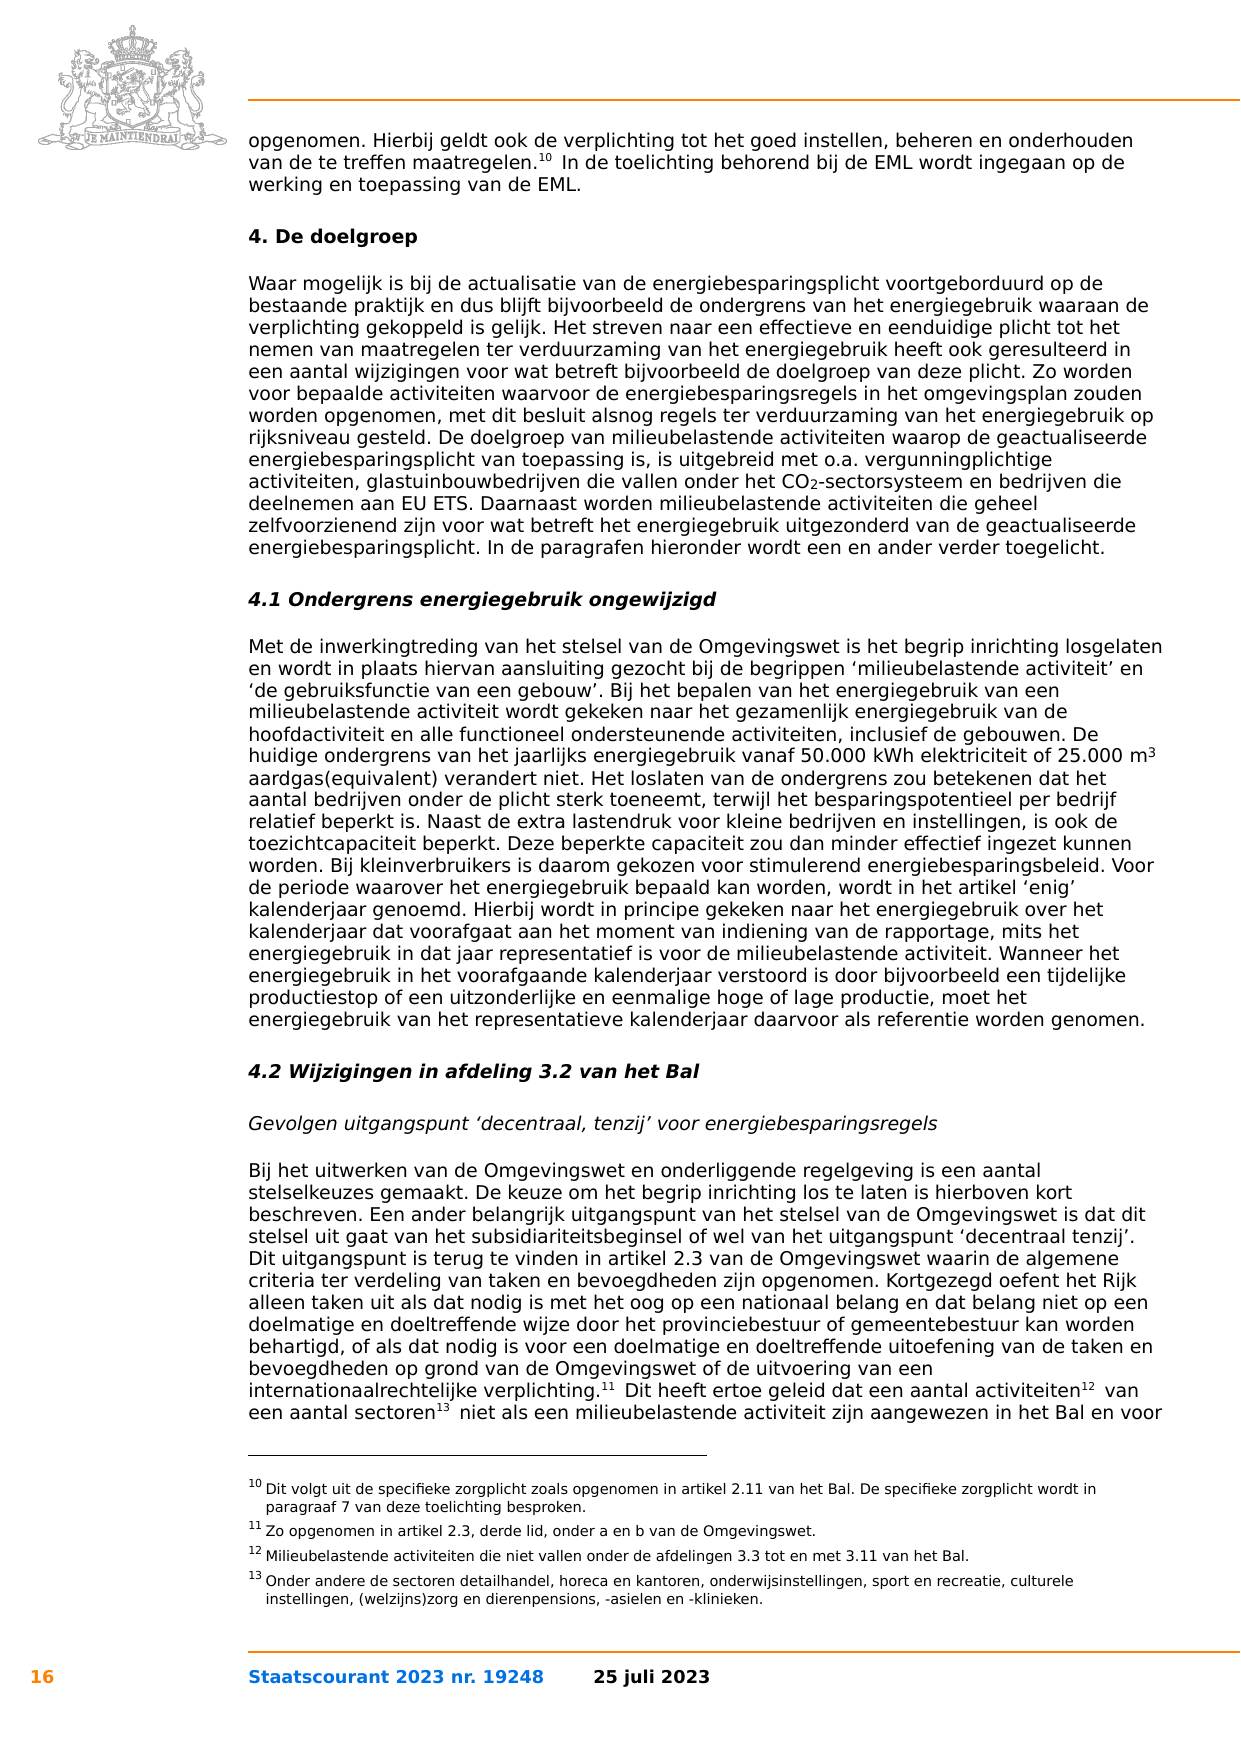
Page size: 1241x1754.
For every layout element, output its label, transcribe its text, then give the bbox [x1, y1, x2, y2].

text Zo opgenomen in artikel 2.3, derde lid, onder a en b van de Omgevingswet. [248, 1519, 1163, 1541]
subtitle 4.2 Wijzigingen in afdeling 3.2 van het Bal [248, 1061, 1163, 1083]
text Bij het uitwerken van de Omgevingswet en onderliggende regelgeving is een aantal stelselkeuzes gemaakt. De keuze om het begrip inrichting los te laten is hierboven kort beschreven. Een ander belangrijk uitgangspunt van het stelsel van de Omgevingswet is dat dit stelsel uit gaat van het subsidiariteitsbeginsel of wel van het uitgangspunt ‘decentraal tenzij’. Dit uitgangspunt is terug te vinden in artikel 2.3 van de Omgevingswet waarin de algemene criteria ter verdeling van taken en bevoegdheden zijn opgenomen. Kortgezegd oefent het Rijk alleen taken uit als dat nodig is met het oog op een nationaal belang en dat belang niet op een doelmatige en doeltreffende wijze door het provinciebestuur of gemeentebestuur kan worden behartigd, of als dat nodig is voor een doelmatige en doeltreffende uitoefening van de taken en bevoegdheden op grond van de Omgevingswet of de uitvoering van een internationaalrechtelijke verplichting. Dit heeft ertoe geleid dat een aantal activiteiten van een aantal sectoren niet als een milieubelastende activiteit zijn aangewezen in het Bal en voor [248, 1160, 1163, 1424]
text opgenomen. Hierbij geldt ook de verplichting tot het goed instellen, beheren en onderhouden van de te treffen maatregelen. In de toelichting behorend bij de EML wordt ingegaan op de werking en toepassing van de EML. [248, 130, 1163, 196]
subtitle Gevolgen uitgangspunt ‘decentraal, tenzij’ voor energiebesparingsregels [248, 1113, 1163, 1135]
text Met de inwerkingtreding van het stelsel van de Omgevingswet is het begrip inrichting losgelaten en wordt in plaats hiervan aansluiting gezocht bij de begrippen ‘milieubelastende activiteit’ en ‘de gebruiksfunctie van een gebouw’. Bij het bepalen van het energiegebruik van een milieubelastende activiteit wordt gekeken naar het gezamenlijk energiegebruik van de hoofdactiviteit en alle functioneel ondersteunende activiteiten, inclusief de gebouwen. De huidige ondergrens van het jaarlijks energiegebruik vanaf 50.000 kWh elektriciteit of 25.000 m3 aardgas(equivalent) verandert niet. Het loslaten van de ondergrens zou betekenen dat het aantal bedrijven onder de plicht sterk toeneemt, terwijl het besparingspotentieel per bedrijf relatief beperkt is. Naast de extra lastendruk voor kleine bedrijven en instellingen, is ook de toezichtcapaciteit beperkt. Deze beperkte capaciteit zou dan minder effectief ingezet kunnen worden. Bij kleinverbruikers is daarom gekozen voor stimulerend energiebesparingsbeleid. Voor de periode waarover het energiegebruik bepaald kan worden, wordt in het artikel ‘enig’ kalenderjaar genoemd. Hierbij wordt in principe gekeken naar het energiegebruik over het kalenderjaar dat voorafgaat aan het moment van indiening van de rapportage, mits het energiegebruik in dat jaar representatief is voor de milieubelastende activiteit. Wanneer het energiegebruik in het voorafgaande kalenderjaar verstoord is door bijvoorbeeld een tijdelijke productiestop of een uitzonderlijke en eenmalige hoge of lage productie, moet het energiegebruik van het representatieve kalenderjaar daarvoor als referentie worden genomen. [248, 636, 1163, 1031]
text Milieubelastende activiteiten die niet vallen onder de afdelingen 3.3 tot en met 3.11 van het Bal. [248, 1544, 1163, 1566]
text Onder andere de sectoren detailhandel, horeca en kantoren, onderwijsinstellingen, sport en recreatie, culturele instellingen, (welzijns)zorg en dierenpensions, -asielen en -klinieken. [248, 1569, 1163, 1608]
text Dit volgt uit de specifieke zorgplicht zoals opgenomen in artikel 2.11 van het Bal. De specifieke zorgplicht wordt in paragraaf 7 van deze toelichting besproken. [248, 1477, 1163, 1516]
subtitle 4. De doelgroep [248, 226, 1163, 248]
text Waar mogelijk is bij de actualisatie van de energiebesparingsplicht voortgeborduurd op de bestaande praktijk en dus blijft bijvoorbeeld de ondergrens van het energiegebruik waaraan de verplichting gekoppeld is gelijk. Het streven naar een effectieve en eenduidige plicht tot het nemen van maatregelen ter verduurzaming van het energiegebruik heeft ook geresulteerd in een aantal wijzigingen voor wat betreft bijvoorbeeld de doelgroep van deze plicht. Zo worden voor bepaalde activiteiten waarvoor de energiebesparingsregels in het omgevingsplan zouden worden opgenomen, met dit besluit alsnog regels ter verduurzaming van het energiegebruik op rijksniveau gesteld. De doelgroep van milieubelastende activiteiten waarop de geactualiseerde energiebesparingsplicht van toepassing is, is uitgebreid met o.a. vergunningplichtige activiteiten, glastuinbouwbedrijven die vallen onder het CO2-sectorsysteem en bedrijven die deelnemen aan EU ETS. Daarnaast worden milieubelastende activiteiten die geheel zelfvoorzienend zijn voor wat betreft het energiegebruik uitgezonderd van de geactualiseerde energiebesparingsplicht. In de paragrafen hieronder wordt een en ander verder toegelicht. [248, 273, 1163, 558]
subtitle 4.1 Ondergrens energiegebruik ongewijzigd [248, 588, 1163, 611]
picture [38, 25, 227, 150]
